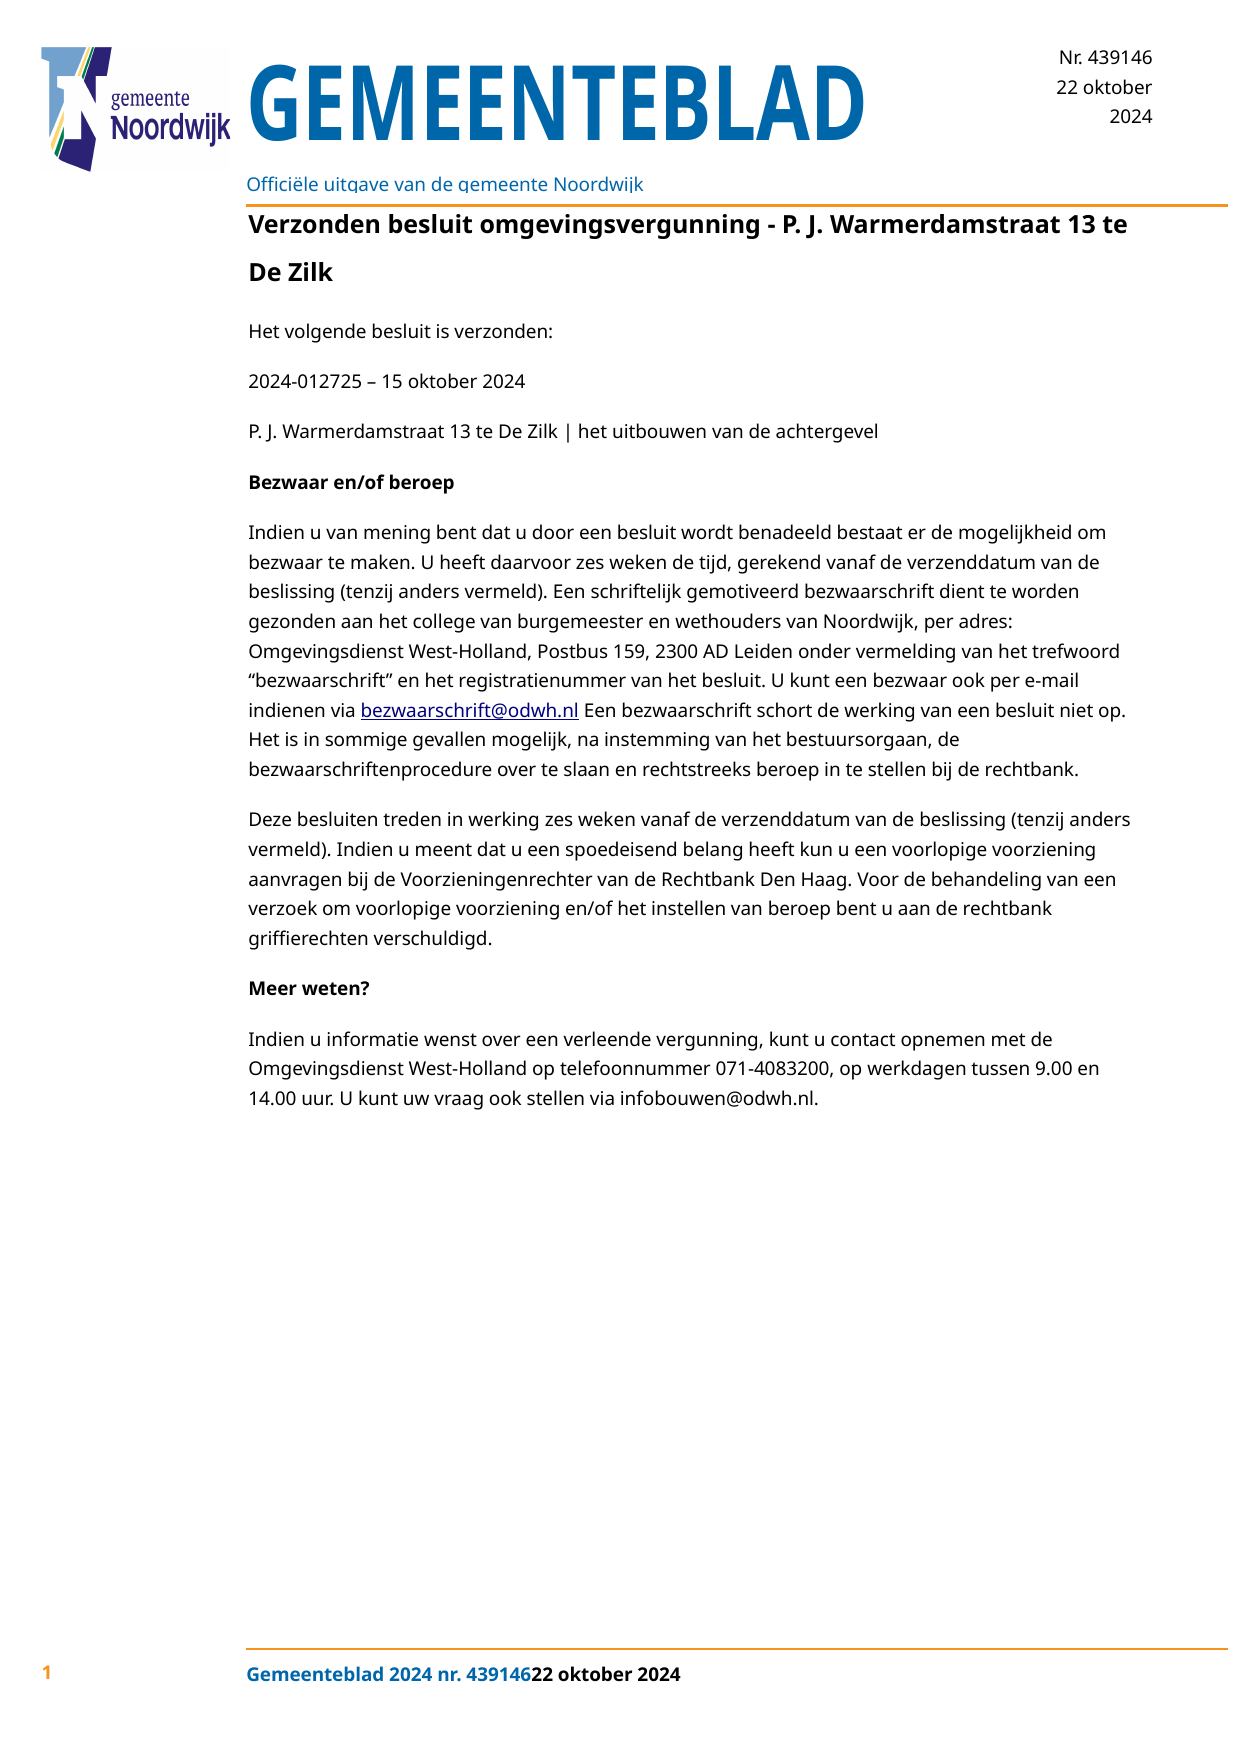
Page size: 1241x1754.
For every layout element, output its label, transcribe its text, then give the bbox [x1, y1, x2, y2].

text P. J. Warmerdamstraat 13 te De Zilk | het uitbouwen van de achtergevel [248, 419, 1152, 444]
text Indien u van mening bent dat u door een besluit wordt benadeeld bestaat er de mogelijkheid om bezwaar te maken. U heeft daarvoor zes weken de tijd, gerekend vanaf de verzenddatum van de beslissing (tenzij anders vermeld). Een schriftelijk gemotiveerd bezwaarschrift dient te worden gezonden aan het college van burgemeester en wethouders van Noordwijk, per adres: Omgevingsdienst West-Holland, Postbus 159, 2300 AD Leiden onder vermelding van het trefwoord “bezwaarschrift” en het registratienummer van het besluit. U kunt een bezwaar ook per e-mail indienen via bezwaarschrift@odwh.nl Een bezwaarschrift schort de werking van een besluit niet op. Het is in sommige gevallen mogelijk, na instemming van het bestuursorgaan, de bezwaarschriftenprocedure over te slaan en rechtstreeks beroep in te stellen bij de rechtbank. [248, 519, 1152, 782]
text Indien u informatie wenst over een verleende vergunning, kunt u contact opnemen met de Omgevingsdienst West-Holland op telefoonnummer 071-4083200, op werkdagen tussen 9.00 en 14.00 uur. U kunt uw vraag ook stellen via infobouwen@odwh.nl. [248, 1026, 1152, 1111]
picture [41, 47, 231, 172]
text Verzonden besluit omgevingsvergunning - P. J. Warmerdamstraat 13 te De Zilk [248, 207, 1152, 288]
text Het volgende besluit is verzonden: [248, 318, 1152, 344]
text 2024-012725 – 15 oktober 2024 [248, 368, 1152, 394]
text Deze besluiten treden in werking zes weken vanaf de verzenddatum van de beslissing (tenzij anders vermeld). Indien u meent dat u een spoedeisend belang heeft kun u een voorlopige voorziening aanvragen bij de Voorzieningenrechter van de Rechtbank Den Haag. Voor de behandeling van een verzoek om voorlopige voorziening en/of het instellen van beroep bent u aan de rechtbank griffierechten verschuldigd. [248, 807, 1152, 951]
text Bezwaar en/of beroep [248, 469, 1152, 495]
text Meer weten? [248, 975, 1152, 1001]
